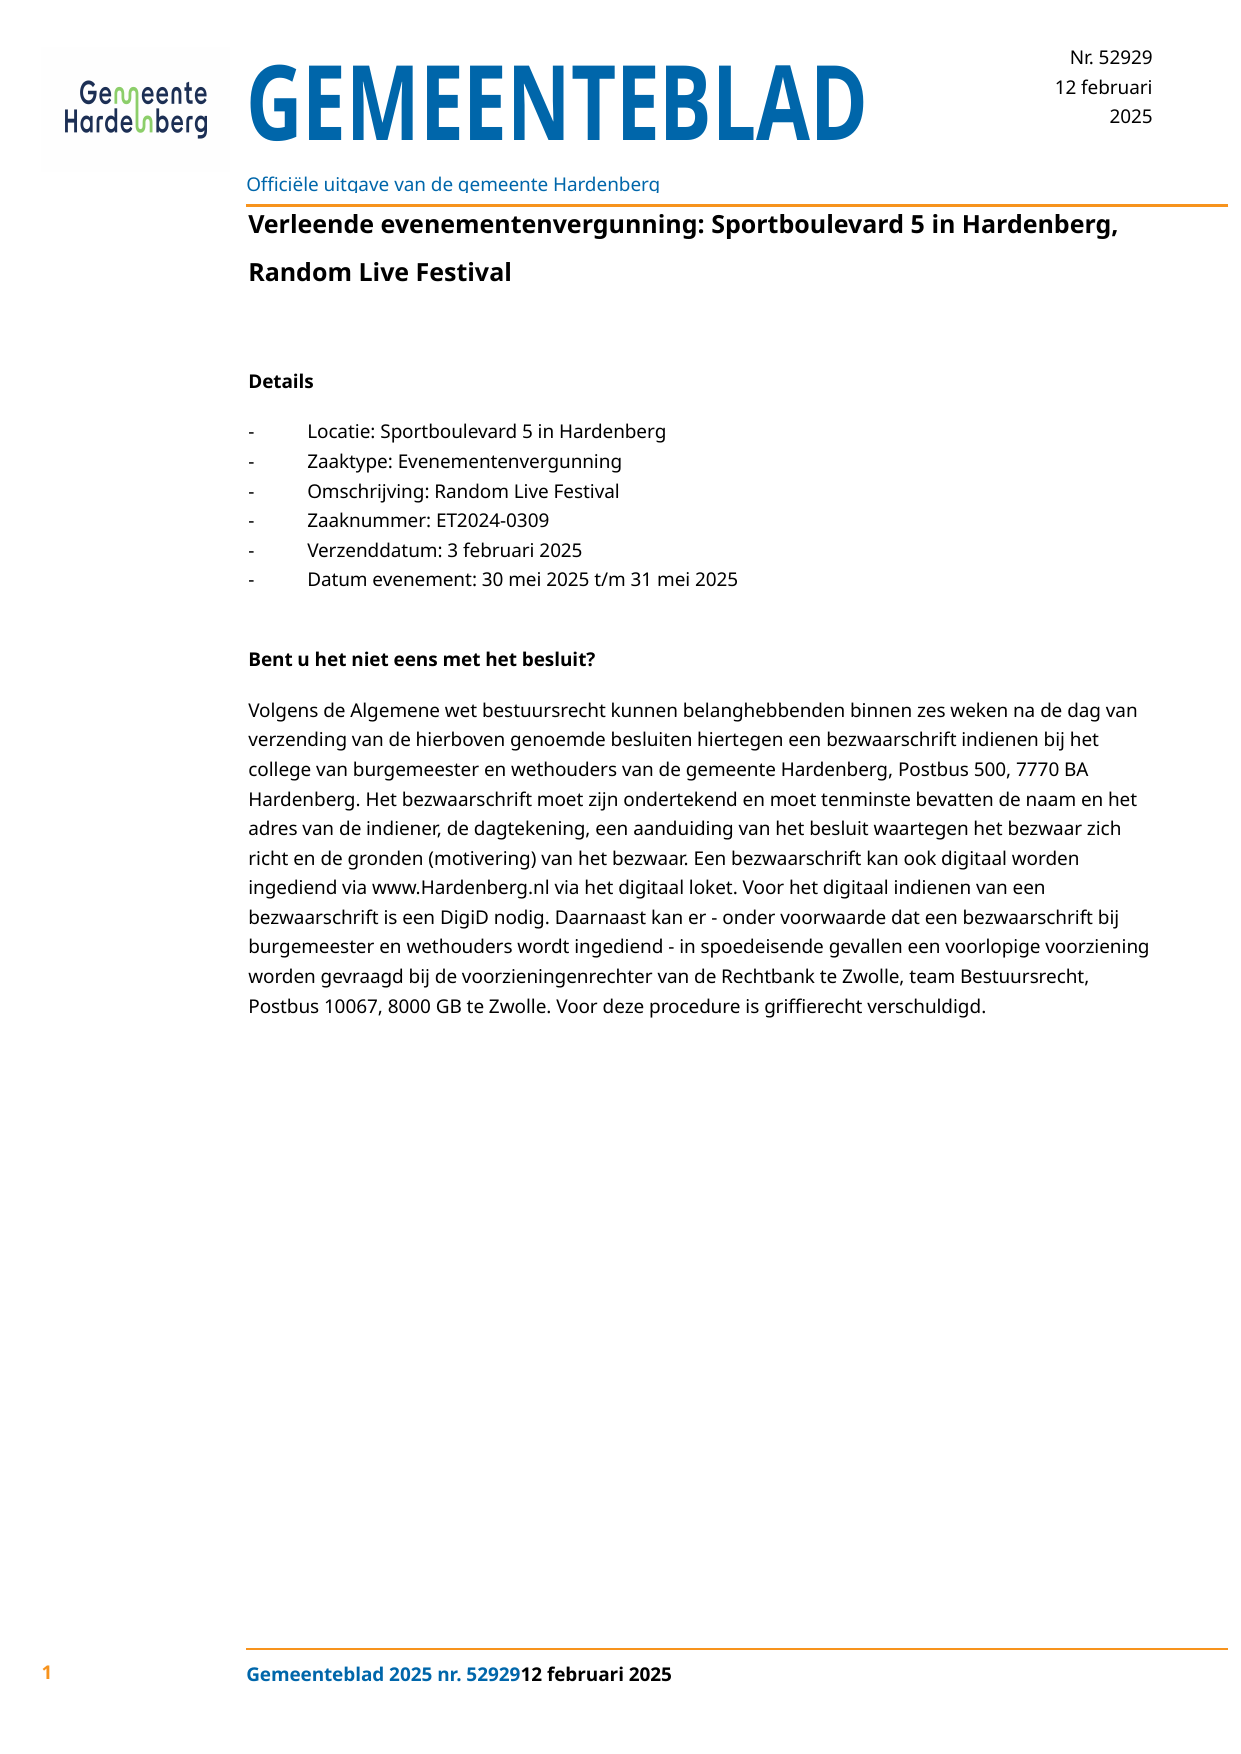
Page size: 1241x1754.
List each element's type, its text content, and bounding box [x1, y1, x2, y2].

text Details [248, 368, 1152, 394]
text Volgens de Algemene wet bestuursrecht kunnen belanghebbenden binnen zes weken na de dag van verzending van de hierboven genoemde besluiten hiertegen een bezwaarschrift indienen bij het college van burgemeester en wethouders van de gemeente Hardenberg, Postbus 500, 7770 BA Hardenberg. Het bezwaarschrift moet zijn ondertekend en moet tenminste bevatten de naam en het adres van de indiener, de dagtekening, een aanduiding van het besluit waartegen het bezwaar zich richt en de gronden (motivering) van het bezwaar. Een bezwaarschrift kan ook digitaal worden ingediend via www.Hardenberg.nl via het digitaal loket. Voor het digitaal indienen van een bezwaarschrift is een DigiD nodig. Daarnaast kan er - onder voorwaarde dat een bezwaarschrift bij burgemeester en wethouders wordt ingediend - in spoedeisende gevallen een voorlopige voorziening worden gevraagd bij de voorzieningenrechter van de Rechtbank te Zwolle, team Bestuursrecht, Postbus 10067, 8000 GB te Zwolle. Voor deze procedure is griffierecht verschuldigd. [248, 697, 1152, 1019]
list Verzenddatum: 3 februari 2025 [248, 537, 1152, 563]
text Verleende evenementenvergunning: Sportboulevard 5 in Hardenberg, Random Live Festival [248, 207, 1152, 288]
list Omschrijving: Random Live Festival [248, 478, 1152, 504]
list Locatie: Sportboulevard 5 in Hardenberg [248, 419, 1152, 444]
list Zaaktype: Evenementenvergunning [248, 448, 1152, 474]
list Zaaknummer: ET2024-0309 [248, 507, 1152, 533]
text Bent u het niet eens met het besluit? [248, 647, 1152, 672]
picture [41, 47, 231, 172]
list Datum evenement: 30 mei 2025 t/m 31 mei 2025 [248, 567, 1152, 592]
